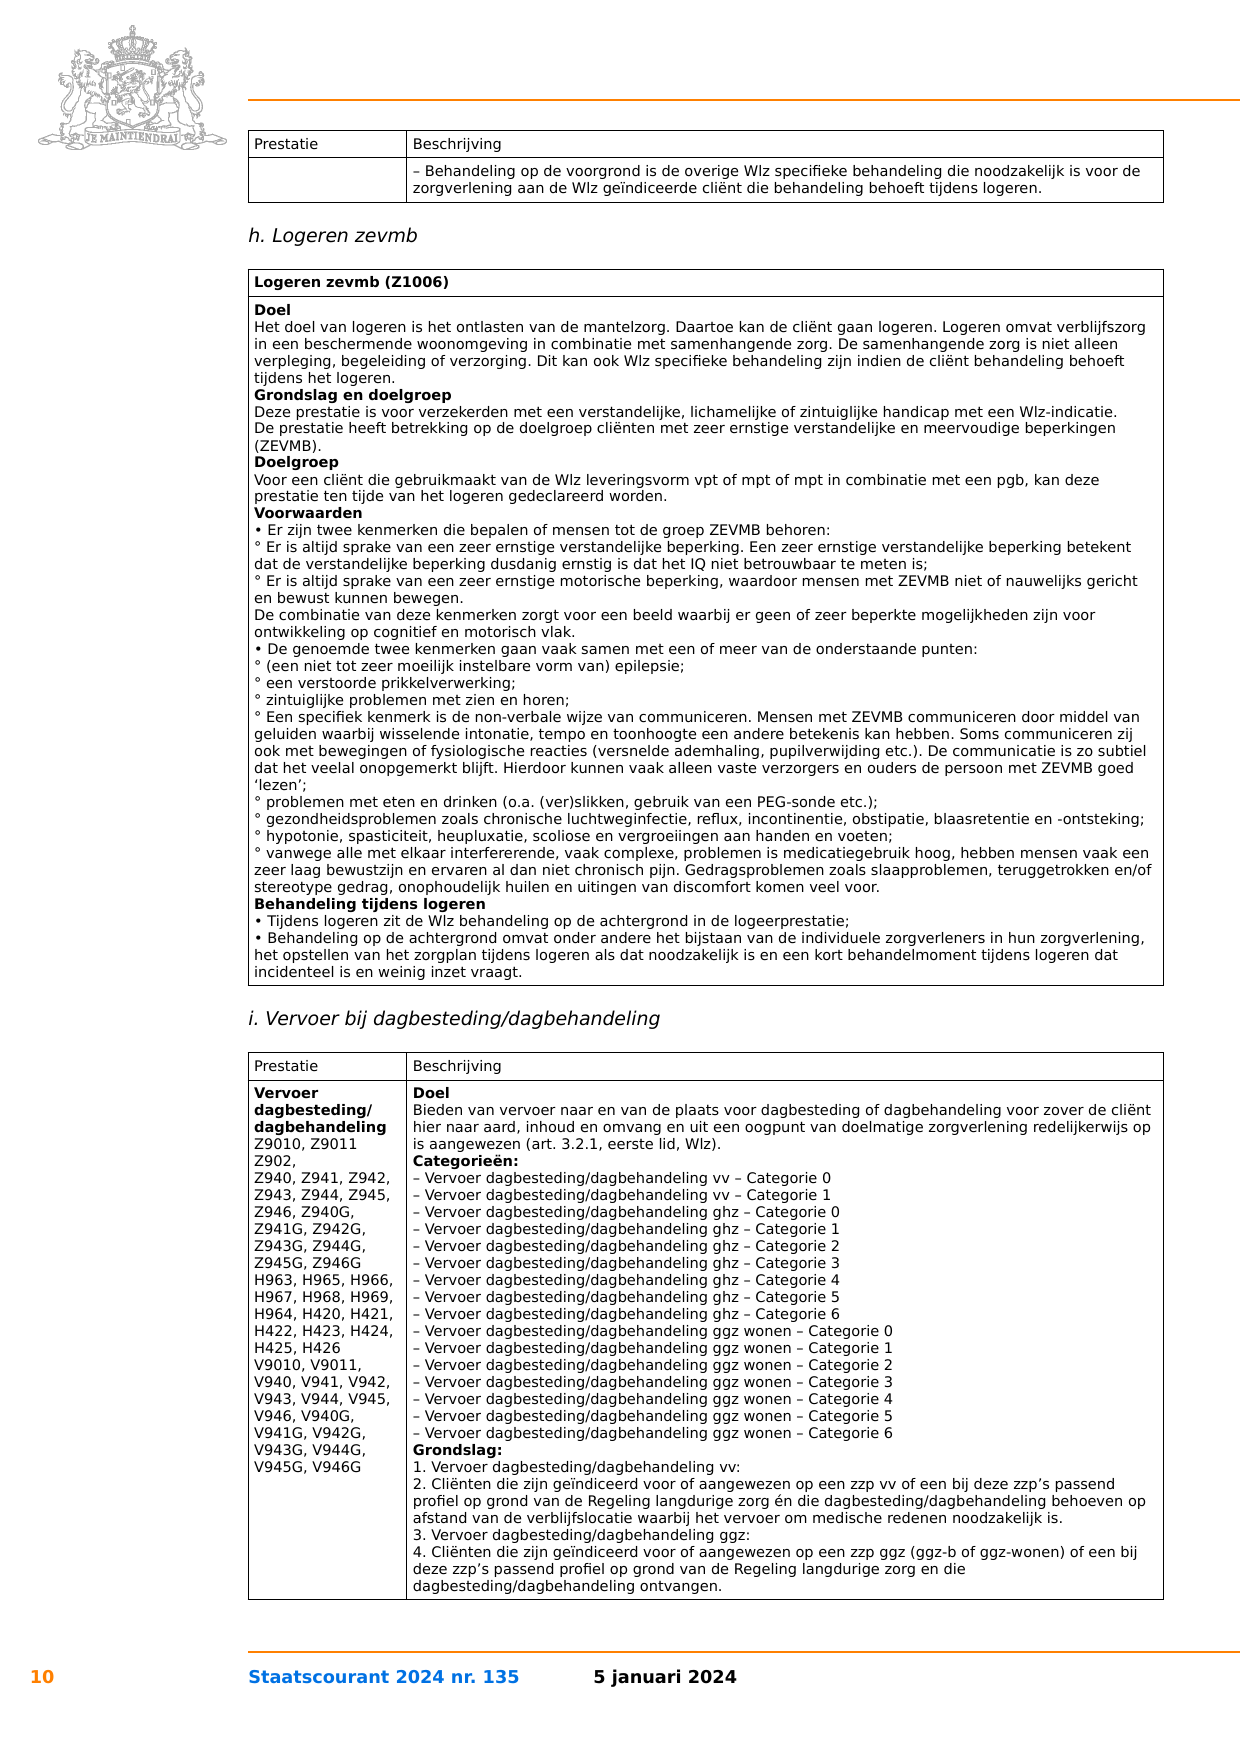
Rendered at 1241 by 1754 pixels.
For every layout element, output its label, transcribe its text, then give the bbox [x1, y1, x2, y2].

table_cell Doel Het doel van logeren is het ontlasten van de mantelzorg. Daartoe kan de cliënt gaan logeren. Logeren omvat verblijfszorg in een beschermende woonomgeving in combinatie met samenhangende zorg. De samenhangende zorg is niet alleen verpleging, begeleiding of verzorging. Dit kan ook Wlz specifieke behandeling zijn indien de cliënt behandeling behoeft tijdens het logeren. Grondslag en doelgroep Deze prestatie is voor verzekerden met een verstandelijke, lichamelijke of zintuiglijke handicap met een Wlz-indicatie. De prestatie heeft betrekking op de doelgroep cliënten met zeer ernstige verstandelijke en meervoudige beperkingen (ZEVMB). Doelgroep Voor een cliënt die gebruikmaakt van de Wlz leveringsvorm vpt of mpt of mpt in combinatie met een pgb, kan deze prestatie ten tijde van het logeren gedeclareerd worden. Voorwaarden • Er zijn twee kenmerken die bepalen of mensen tot de groep ZEVMB behoren: ° Er is altijd sprake van een zeer ernstige verstandelijke beperking. Een zeer ernstige verstandelijke beperking betekent dat de verstandelijke beperking dusdanig ernstig is dat het IQ niet betrouwbaar te meten is; ° Er is altijd sprake van een zeer ernstige motorische beperking, waardoor mensen met ZEVMB niet of nauwelijks gericht en bewust kunnen bewegen. De combinatie van deze kenmerken zorgt voor een beeld waarbij er geen of zeer beperkte mogelijkheden zijn voor ontwikkeling op cognitief en motorisch vlak. • De genoemde twee kenmerken gaan vaak samen met een of meer van de onderstaande punten: ° (een niet tot zeer moeilijk instelbare vorm van) epilepsie; ° een verstoorde prikkelverwerking; ° zintuiglijke problemen met zien en horen; ° Een specifiek kenmerk is de non-verbale wijze van communiceren. Mensen met ZEVMB communiceren door middel van geluiden waarbij wisselende intonatie, tempo en toonhoogte een andere betekenis kan hebben. Soms communiceren zij ook met bewegingen of fysiologische reacties (versnelde ademhaling, pupilverwijding etc.). De communicatie is zo subtiel dat het veelal onopgemerkt blijft. Hierdoor kunnen vaak alleen vaste verzorgers en ouders de persoon met ZEVMB goed ‘lezen’; ° problemen met eten en drinken (o.a. (ver)slikken, gebruik van een PEG-sonde etc.); ° gezondheidsproblemen zoals chronische luchtweginfectie, reflux, incontinentie, obstipatie, blaasretentie en -ontsteking; ° hypotonie, spasticiteit, heupluxatie, scoliose en vergroeiingen aan handen en voeten; ° vanwege alle met elkaar interfererende, vaak complexe, problemen is medicatiegebruik hoog, hebben mensen vaak een zeer laag bewustzijn en ervaren al dan niet chronisch pijn. Gedragsproblemen zoals slaapproblemen, teruggetrokken en/of stereotype gedrag, onophoudelijk huilen en uitingen van discomfort komen veel voor. Behandeling tijdens logeren • Tijdens logeren zit de Wlz behandeling op de achtergrond in de logeerprestatie; • Behandeling op de achtergrond omvat onder andere het bijstaan van de individuele zorgverleners in hun zorgverlening, het opstellen van het zorgplan tijdens logeren als dat noodzakelijk is en een kort behandelmoment tijdens logeren dat incidenteel is en weinig inzet vraagt. [249, 297, 1163, 985]
table_cell [249, 158, 406, 202]
table_header Logeren zevmb (Z1006) [249, 270, 1163, 296]
picture [38, 25, 227, 150]
table_header Prestatie [249, 1053, 406, 1079]
table_cell Vervoer dagbesteding/ dagbehandeling Z9010, Z9011 Z902, Z940, Z941, Z942, Z943, Z944, Z945, Z946, Z940G, Z941G, Z942G, Z943G, Z944G, Z945G, Z946G H963, H965, H966, H967, H968, H969, H964, H420, H421, H422, H423, H424, H425, H426 V9010, V9011, V940, V941, V942, V943, V944, V945, V946, V940G, V941G, V942G, V943G, V944G, V945G, V946G [249, 1081, 406, 1599]
table_header Beschrijving [407, 1053, 1163, 1079]
table_header Beschrijving [407, 131, 1163, 157]
subtitle i. Vervoer bij dagbesteding/dagbehandeling [248, 1008, 1163, 1030]
table_cell Doel Bieden van vervoer naar en van de plaats voor dagbesteding of dagbehandeling voor zover de cliënt hier naar aard, inhoud en omvang en uit een oogpunt van doelmatige zorgverlening redelijkerwijs op is aangewezen (art. 3.2.1, eerste lid, Wlz). Categorieën: – Vervoer dagbesteding/dagbehandeling vv – Categorie 0 – Vervoer dagbesteding/dagbehandeling vv – Categorie 1 – Vervoer dagbesteding/dagbehandeling ghz – Categorie 0 – Vervoer dagbesteding/dagbehandeling ghz – Categorie 1 – Vervoer dagbesteding/dagbehandeling ghz – Categorie 2 – Vervoer dagbesteding/dagbehandeling ghz – Categorie 3 – Vervoer dagbesteding/dagbehandeling ghz – Categorie 4 – Vervoer dagbesteding/dagbehandeling ghz – Categorie 5 – Vervoer dagbesteding/dagbehandeling ghz – Categorie 6 – Vervoer dagbesteding/dagbehandeling ggz wonen – Categorie 0 – Vervoer dagbesteding/dagbehandeling ggz wonen – Categorie 1 – Vervoer dagbesteding/dagbehandeling ggz wonen – Categorie 2 – Vervoer dagbesteding/dagbehandeling ggz wonen – Categorie 3 – Vervoer dagbesteding/dagbehandeling ggz wonen – Categorie 4 – Vervoer dagbesteding/dagbehandeling ggz wonen – Categorie 5 – Vervoer dagbesteding/dagbehandeling ggz wonen – Categorie 6 Grondslag: 1. Vervoer dagbesteding/dagbehandeling vv: 2. Cliënten die zijn geïndiceerd voor of aangewezen op een zzp vv of een bij deze zzp’s passend profiel op grond van de Regeling langdurige zorg én die dagbesteding/dagbehandeling behoeven op afstand van de verblijfslocatie waarbij het vervoer om medische redenen noodzakelijk is. 3. Vervoer dagbesteding/dagbehandeling ggz: 4. Cliënten die zijn geïndiceerd voor of aangewezen op een zzp ggz (ggz-b of ggz-wonen) of een bij deze zzp’s passend profiel op grond van de Regeling langdurige zorg en die dagbesteding/dagbehandeling ontvangen. [407, 1081, 1163, 1599]
subtitle h. Logeren zevmb [248, 224, 1163, 247]
table_cell – Behandeling op de voorgrond is de overige Wlz specifieke behandeling die noodzakelijk is voor de zorgverlening aan de Wlz geïndiceerde cliënt die behandeling behoeft tijdens logeren. [407, 158, 1163, 202]
table_header Prestatie [249, 131, 406, 157]
